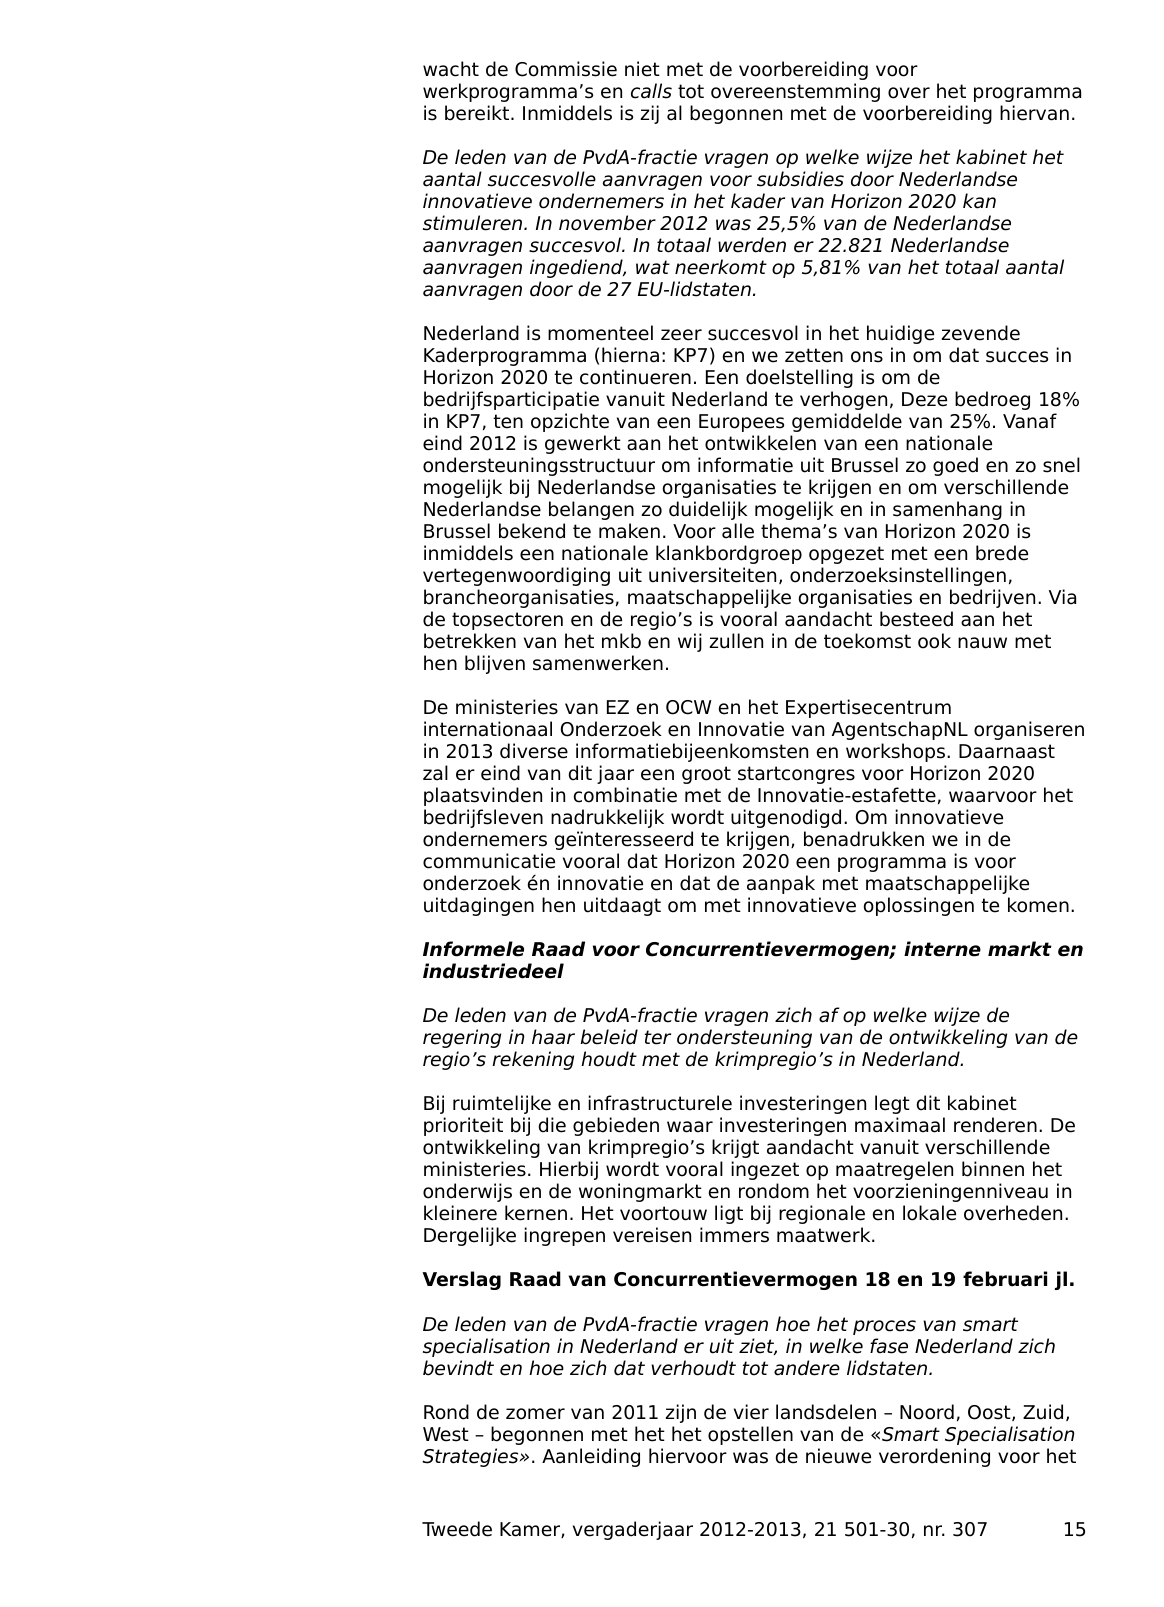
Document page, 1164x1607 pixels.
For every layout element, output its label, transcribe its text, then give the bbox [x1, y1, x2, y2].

text De leden van de PvdA-fractie vragen op welke wijze het kabinet het aantal succesvolle aanvragen voor subsidies door Nederlandse innovatieve ondernemers in het kader van Horizon 2020 kan stimuleren. In november 2012 was 25,5% van de Nederlandse aanvragen succesvol. In totaal werden er 22.821 Nederlandse aanvragen ingediend, wat neerkomt op 5,81% van het totaal aantal aanvragen door de 27 EU-lidstaten. [422, 147, 1087, 301]
text De leden van de PvdA-fractie vragen hoe het proces van smart specialisation in Nederland er uit ziet, in welke fase Nederland zich bevindt en hoe zich dat verhoudt tot andere lidstaten. [422, 1313, 1087, 1379]
subtitle Informele Raad voor Concurrentievermogen; interne markt en industriedeel [422, 939, 1087, 983]
text Rond de zomer van 2011 zijn de vier landsdelen – Noord, Oost, Zuid, West – begonnen met het het opstellen van de «Smart Specialisation Strategies». Aanleiding hiervoor was de nieuwe verordening voor het [422, 1402, 1087, 1468]
text Nederland is momenteel zeer succesvol in het huidige zevende Kaderprogramma (hierna: KP7) en we zetten ons in om dat succes in Horizon 2020 te continueren. Een doelstelling is om de bedrijfsparticipatie vanuit Nederland te verhogen, Deze bedroeg 18% in KP7, ten opzichte van een Europees gemiddelde van 25%. Vanaf eind 2012 is gewerkt aan het ontwikkelen van een nationale ondersteuningsstructuur om informatie uit Brussel zo goed en zo snel mogelijk bij Nederlandse organisaties te krijgen en om verschillende Nederlandse belangen zo duidelijk mogelijk en in samenhang in Brussel bekend te maken. Voor alle thema’s van Horizon 2020 is inmiddels een nationale klankbordgroep opgezet met een brede vertegenwoordiging uit universiteiten, onderzoeksinstellingen, brancheorganisaties, maatschappelijke organisaties en bedrijven. Via de topsectoren en de regio’s is vooral aandacht besteed aan het betrekken van het mkb en wij zullen in de toekomst ook nauw met hen blijven samenwerken. [422, 323, 1087, 675]
text De ministeries van EZ en OCW en het Expertisecentrum internationaal Onderzoek en Innovatie van AgentschapNL organiseren in 2013 diverse informatiebijeenkomsten en workshops. Daarnaast zal er eind van dit jaar een groot startcongres voor Horizon 2020 plaatsvinden in combinatie met de Innovatie-estafette, waarvoor het bedrijfsleven nadrukkelijk wordt uitgenodigd. Om innovatieve ondernemers geïnteresseerd te krijgen, benadrukken we in de communicatie vooral dat Horizon 2020 een programma is voor onderzoek én innovatie en dat de aanpak met maatschappelijke uitdagingen hen uitdaagt om met innovatieve oplossingen te komen. [422, 697, 1087, 917]
text wacht de Commissie niet met de voorbereiding voor werkprogramma’s en calls tot overeenstemming over het programma is bereikt. Inmiddels is zij al begonnen met de voorbereiding hiervan. [422, 59, 1087, 125]
text Bij ruimtelijke en infrastructurele investeringen legt dit kabinet prioriteit bij die gebieden waar investeringen maximaal renderen. De ontwikkeling van krimpregio’s krijgt aandacht vanuit verschillende ministeries. Hierbij wordt vooral ingezet op maatregelen binnen het onderwijs en de woningmarkt en rondom het voorzieningenniveau in kleinere kernen. Het voortouw ligt bij regionale en lokale overheden. Dergelijke ingrepen vereisen immers maatwerk. [422, 1093, 1087, 1247]
subtitle Verslag Raad van Concurrentievermogen 18 en 19 februari jl. [422, 1269, 1087, 1291]
text De leden van de PvdA-fractie vragen zich af op welke wijze de regering in haar beleid ter ondersteuning van de ontwikkeling van de regio’s rekening houdt met de krimpregio’s in Nederland. [422, 1005, 1087, 1071]
